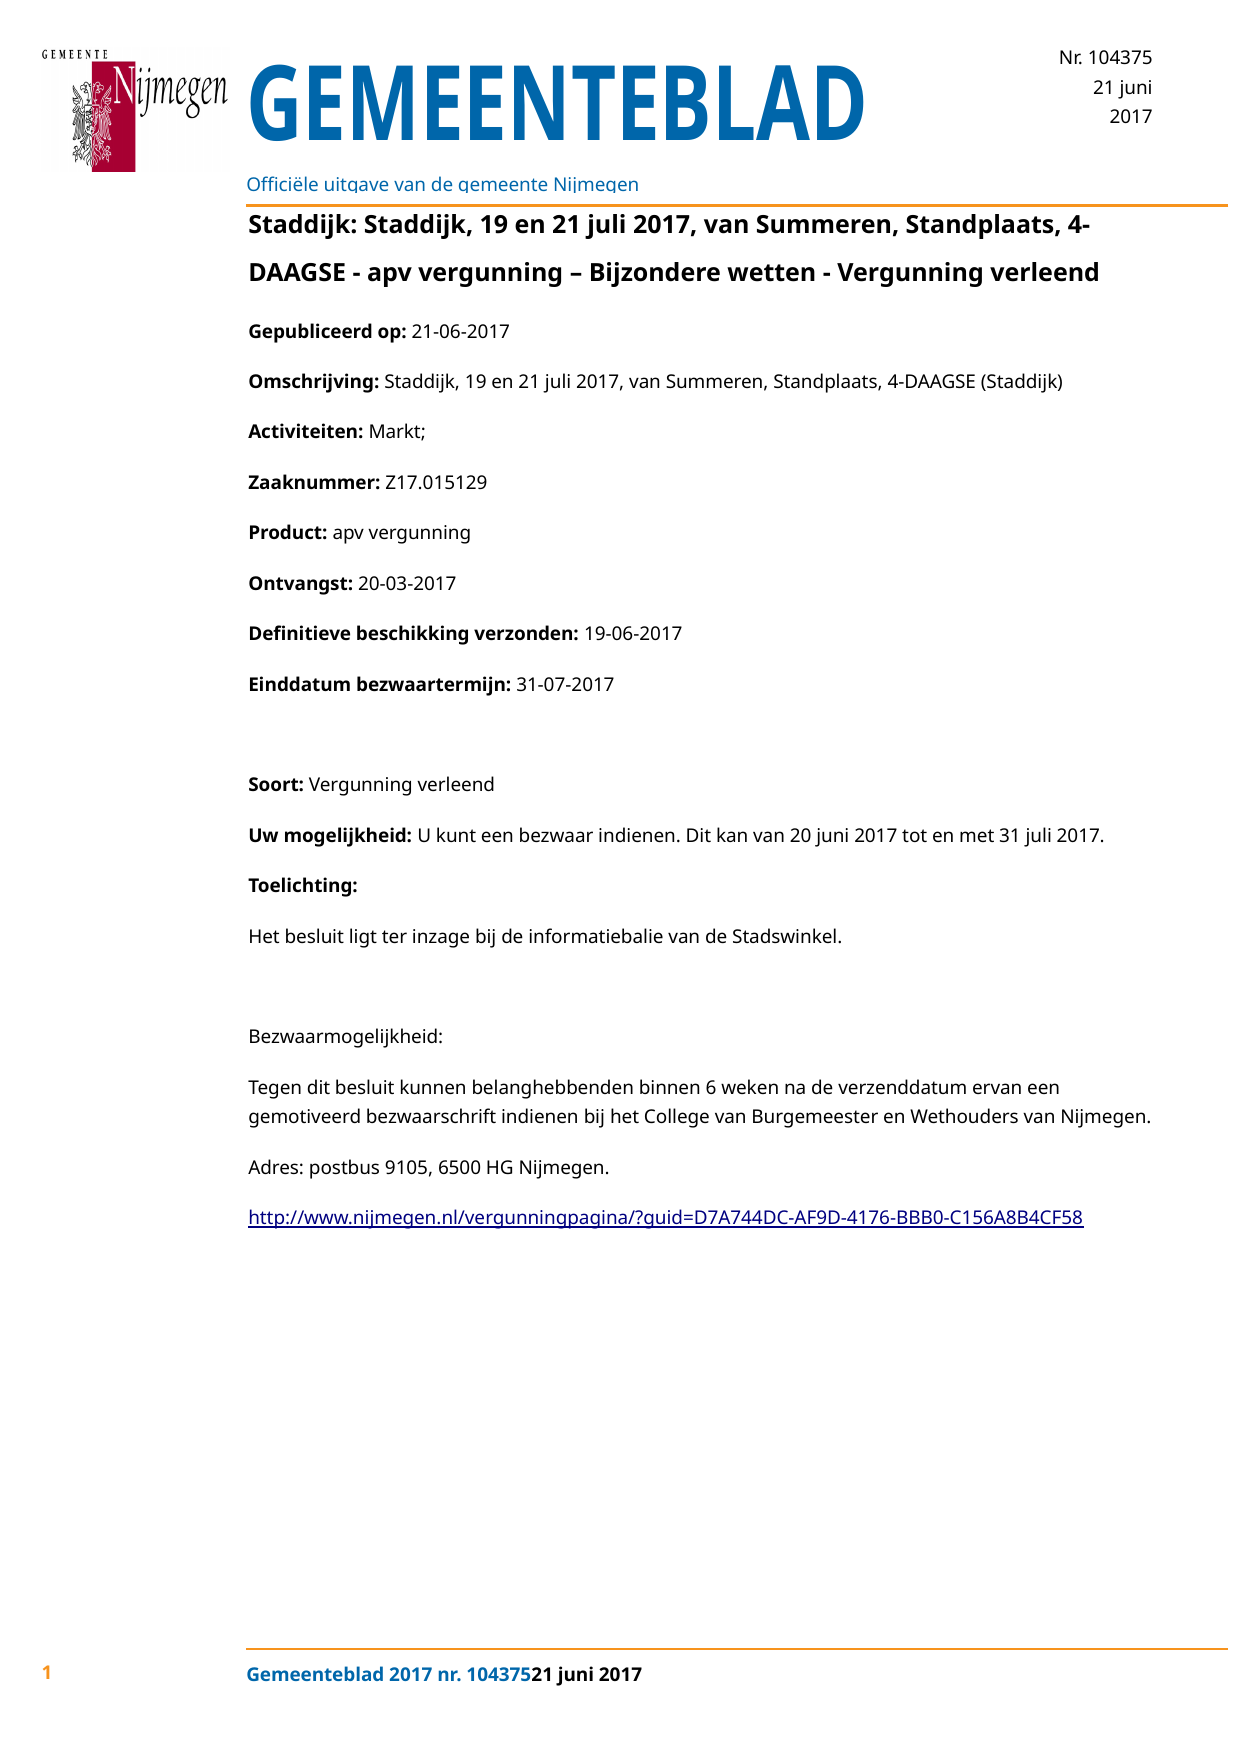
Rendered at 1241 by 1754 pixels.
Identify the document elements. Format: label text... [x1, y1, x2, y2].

text Staddijk: Staddijk, 19 en 21 juli 2017, van Summeren, Standplaats, 4-DAAGSE - apv vergunning – Bijzondere wetten - Vergunning verleend [248, 207, 1152, 288]
picture [41, 47, 231, 172]
text Definitieve beschikking verzonden: 19-06-2017 [248, 620, 1152, 646]
text Uw mogelijkheid: U kunt een bezwaar indienen. Dit kan van 20 juni 2017 tot en met 31 juli 2017. [248, 822, 1152, 848]
text Omschrijving: Staddijk, 19 en 21 juli 2017, van Summeren, Standplaats, 4-DAAGSE (Staddijk) [248, 368, 1152, 394]
text http://www.nijmegen.nl/vergunningpagina/?guid=D7A744DC-AF9D-4176-BBB0-C156A8B4CF58 [248, 1204, 1152, 1230]
text Adres: postbus 9105, 6500 HG Nijmegen. [248, 1154, 1152, 1180]
text Het besluit ligt ter inzage bij de informatiebalie van de Stadswinkel. [248, 923, 1152, 949]
text Tegen dit besluit kunnen belanghebbenden binnen 6 weken na de verzenddatum ervan een gemotiveerd bezwaarschrift indienen bij het College van Burgemeester en Wethouders van Nijmegen. [248, 1074, 1152, 1129]
text Gepubliceerd op: 21-06-2017 [248, 318, 1152, 344]
text Zaaknummer: Z17.015129 [248, 469, 1152, 495]
text Einddatum bezwaartermijn: 31-07-2017 [248, 671, 1152, 697]
text Product: apv vergunning [248, 519, 1152, 545]
text Bezwaarmogelijkheid: [248, 1024, 1152, 1049]
text Toelichting: [248, 872, 1152, 898]
text Soort: Vergunning verleend [248, 772, 1152, 797]
text Activiteiten: Markt; [248, 419, 1152, 444]
text Ontvangst: 20-03-2017 [248, 570, 1152, 596]
